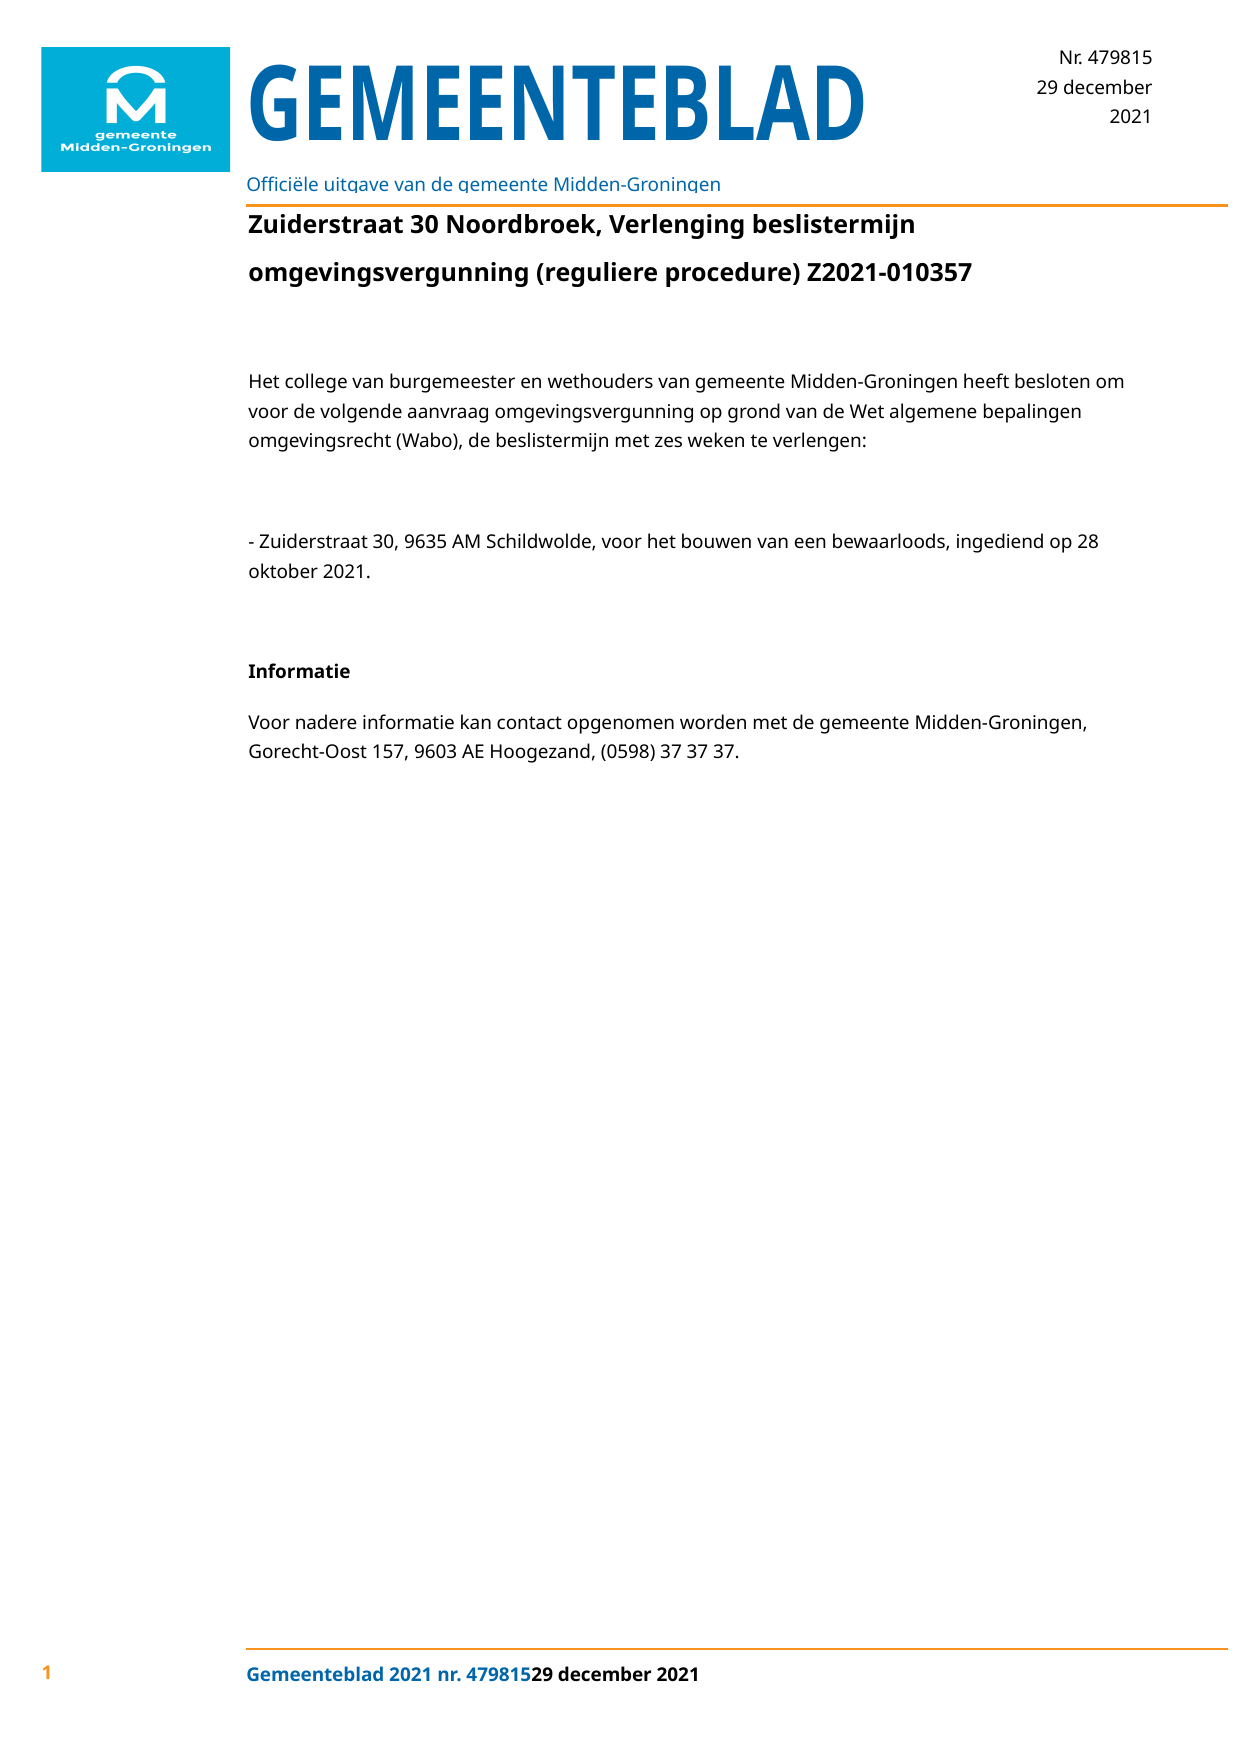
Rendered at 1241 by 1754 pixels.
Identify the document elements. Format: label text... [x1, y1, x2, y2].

picture [184, 146, 190, 153]
text Zuiderstraat 30 Noordbroek, Verlenging beslistermijn omgevingsvergunning (reguliere procedure) Z2021-010357 [248, 207, 1152, 288]
text Voor nadere informatie kan contact opgenomen worden met de gemeente Midden-Groningen, Gorecht-Oost 157, 9603 AE Hoogezand, (0598) 37 37 37. [248, 709, 1152, 764]
picture [107, 89, 165, 122]
text Informatie [248, 659, 1152, 684]
picture [108, 66, 164, 82]
text - Zuiderstraat 30, 9635 AM Schildwolde, voor het bouwen van een bewaarloods, ingediend op 28 oktober 2021. [248, 528, 1152, 584]
text Het college van burgemeester en wethouders van gemeente Midden-Groningen heeft besloten om voor de volgende aanvraag omgevingsvergunning op grond van de Wet algemene bepalingen omgevingsrecht (Wabo), de beslistermijn met zes weken te verlengen: [248, 368, 1152, 453]
